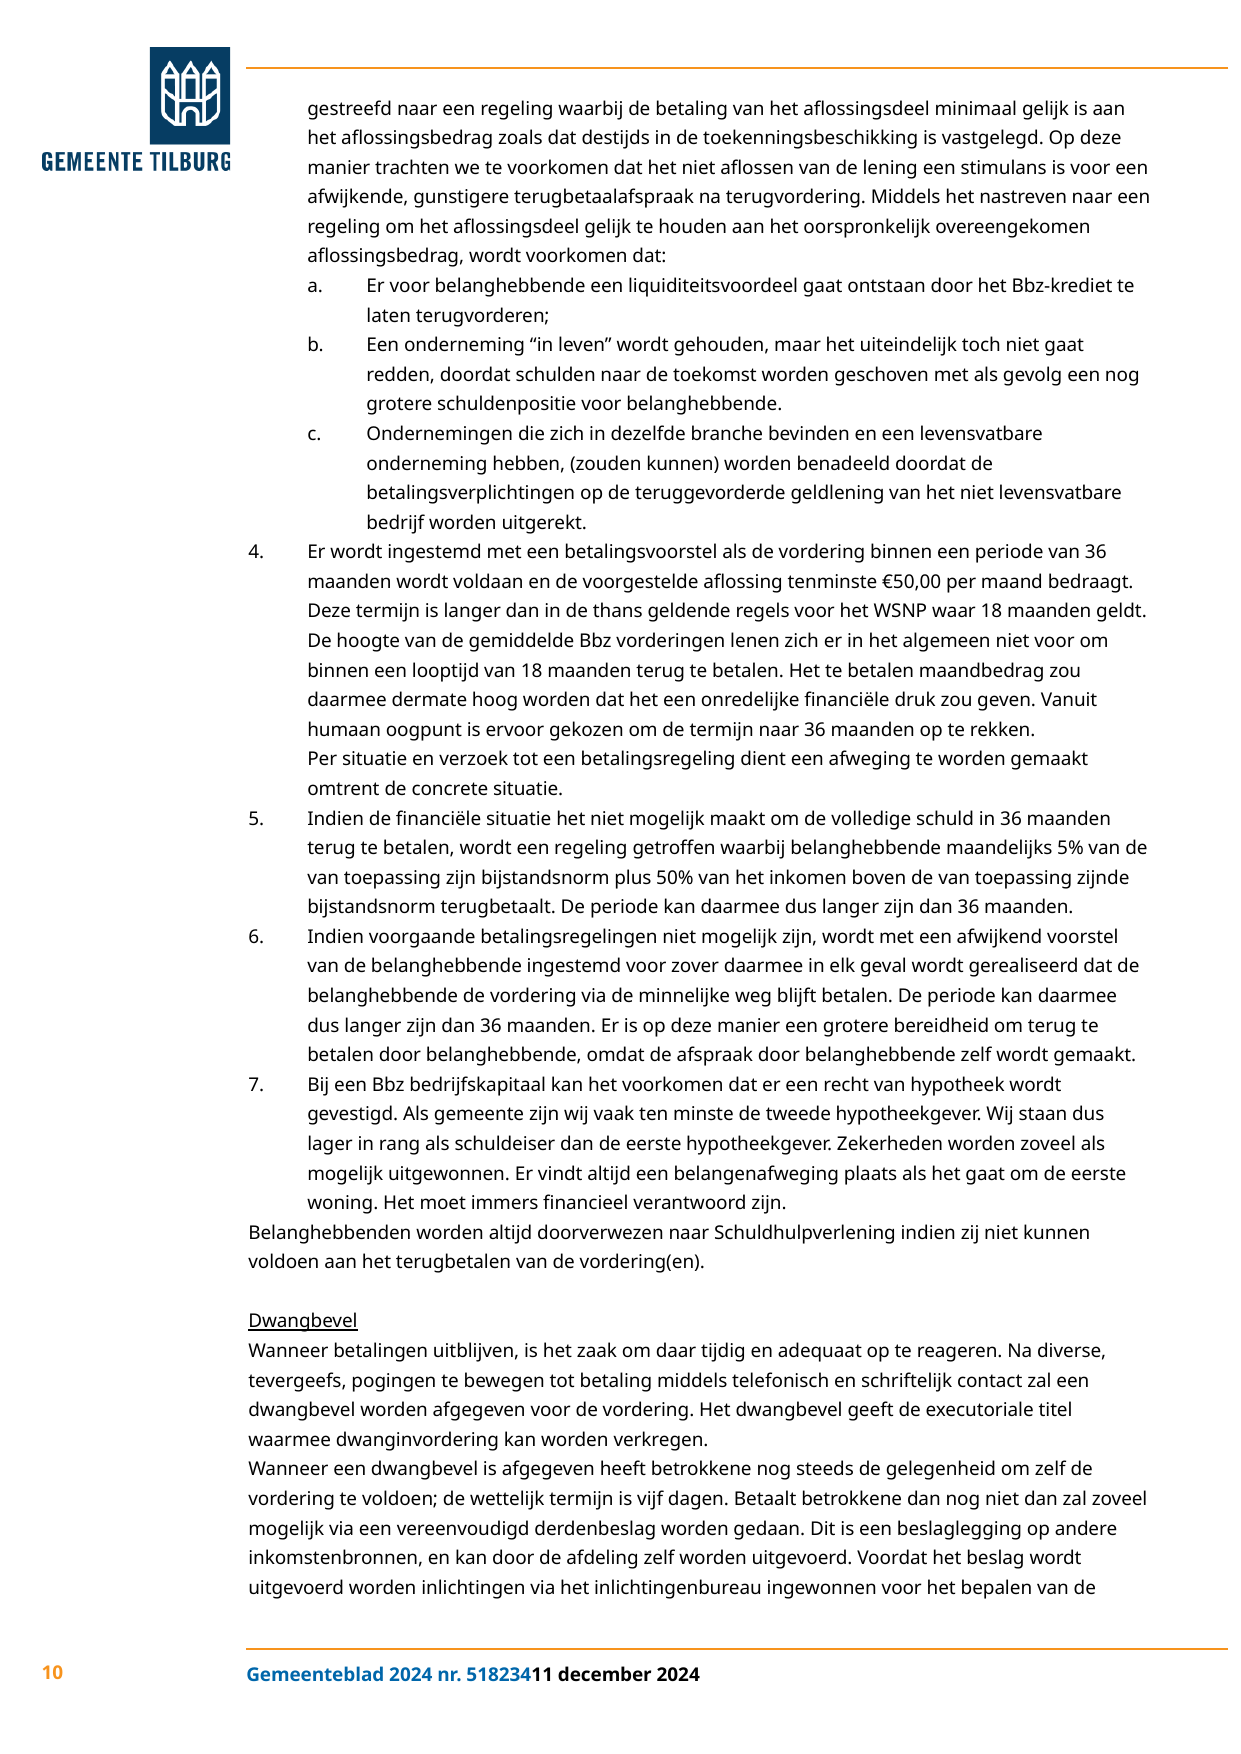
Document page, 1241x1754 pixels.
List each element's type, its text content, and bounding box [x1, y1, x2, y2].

list Er wordt ingestemd met een betalingsvoorstel als de vordering binnen een periode van 36 maanden wordt voldaan en de voorgestelde aflossing tenminste €50,00 per maand bedraagt. [248, 538, 1152, 594]
list gestreefd naar een regeling waarbij de betaling van het aflossingsdeel minimaal gelijk is aan het aflossingsbedrag zoals dat destijds in de toekenningsbeschikking is vastgelegd. Op deze manier trachten we te voorkomen dat het niet aflossen van de lening een stimulans is voor een afwijkende, gunstigere terugbetaalafspraak na terugvordering. Middels het nastreven naar een regeling om het aflossingsdeel gelijk te houden aan het oorspronkelijk overeengekomen aflossingsbedrag, wordt voorkomen dat: [248, 95, 1152, 268]
list Deze termijn is langer dan in de thans geldende regels voor het WSNP waar 18 maanden geldt. De hoogte van de gemiddelde Bbz vorderingen lenen zich er in het algemeen niet voor om binnen een looptijd van 18 maanden terug te betalen. Het te betalen maandbedrag zou daarmee dermate hoog worden dat het een onredelijke financiële druk zou geven. Vanuit humaan oogpunt is ervoor gekozen om de termijn naar 36 maanden op te rekken. [248, 598, 1152, 742]
list Bij een Bbz bedrijfskapitaal kan het voorkomen dat er een recht van hypotheek wordt gevestigd. Als gemeente zijn wij vaak ten minste de tweede hypotheekgever. Wij staan dus lager in rang als schuldeiser dan de eerste hypotheekgever. Zekerheden worden zoveel als mogelijk uitgewonnen. Er vindt altijd een belangenafweging plaats als het gaat om de eerste woning. Het moet immers financieel verantwoord zijn. [248, 1071, 1152, 1215]
list Indien voorgaande betalingsregelingen niet mogelijk zijn, wordt met een afwijkend voorstel van de belanghebbende ingestemd voor zover daarmee in elk geval wordt gerealiseerd dat de belanghebbende de vordering via de minnelijke weg blijft betalen. De periode kan daarmee dus langer zijn dan 36 maanden. Er is op deze manier een grotere bereidheid om terug te betalen door belanghebbende, omdat de afspraak door belanghebbende zelf wordt gemaakt. [248, 923, 1152, 1067]
picture [41, 47, 231, 172]
list Een onderneming “in leven” wordt gehouden, maar het uiteindelijk toch niet gaat redden, doordat schulden naar de toekomst worden geschoven met als gevolg een nog grotere schuldenpositie voor belanghebbende. [307, 331, 1152, 416]
list Ondernemingen die zich in dezelfde branche bevinden en een levensvatbare onderneming hebben, (zouden kunnen) worden benadeeld doordat de betalingsverplichtingen op de teruggevorderde geldlening van het niet levensvatbare bedrijf worden uitgerekt. [307, 420, 1152, 535]
text Wanneer betalingen uitblijven, is het zaak om daar tijdig en adequaat op te reageren. Na diverse, tevergeefs, pogingen te bewegen tot betaling middels telefonisch en schriftelijk contact zal een dwangbevel worden afgegeven voor de vordering. Het dwangbevel geeft de executoriale titel waarmee dwanginvordering kan worden verkregen. [248, 1337, 1152, 1452]
text Wanneer een dwangbevel is afgegeven heeft betrokkene nog steeds de gelegenheid om zelf de vordering te voldoen; de wettelijk termijn is vijf dagen. Betaalt betrokkene dan nog niet dan zal zoveel mogelijk via een vereenvoudigd derdenbeslag worden gedaan. Dit is een beslaglegging op andere inkomstenbronnen, en kan door de afdeling zelf worden uitgevoerd. Voordat het beslag wordt uitgevoerd worden inlichtingen via het inlichtingenbureau ingewonnen voor het bepalen van de [248, 1456, 1152, 1600]
list Er voor belanghebbende een liquiditeitsvoordeel gaat ontstaan door het Bbz-krediet te laten terugvorderen; [307, 272, 1152, 328]
list Indien de financiële situatie het niet mogelijk maakt om de volledige schuld in 36 maanden terug te betalen, wordt een regeling getroffen waarbij belanghebbende maandelijks 5% van de van toepassing zijn bijstandsnorm plus 50% van het inkomen boven de van toepassing zijnde bijstandsnorm terugbetaalt. De periode kan daarmee dus langer zijn dan 36 maanden. [248, 805, 1152, 919]
text Belanghebbenden worden altijd doorverwezen naar Schuldhulpverlening indien zij niet kunnen voldoen aan het terugbetalen van de vordering(en). [248, 1219, 1152, 1274]
text Dwangbevel [248, 1308, 1152, 1333]
list Per situatie en verzoek tot een betalingsregeling dient een afweging te worden gemaakt omtrent de concrete situatie. [248, 746, 1152, 801]
